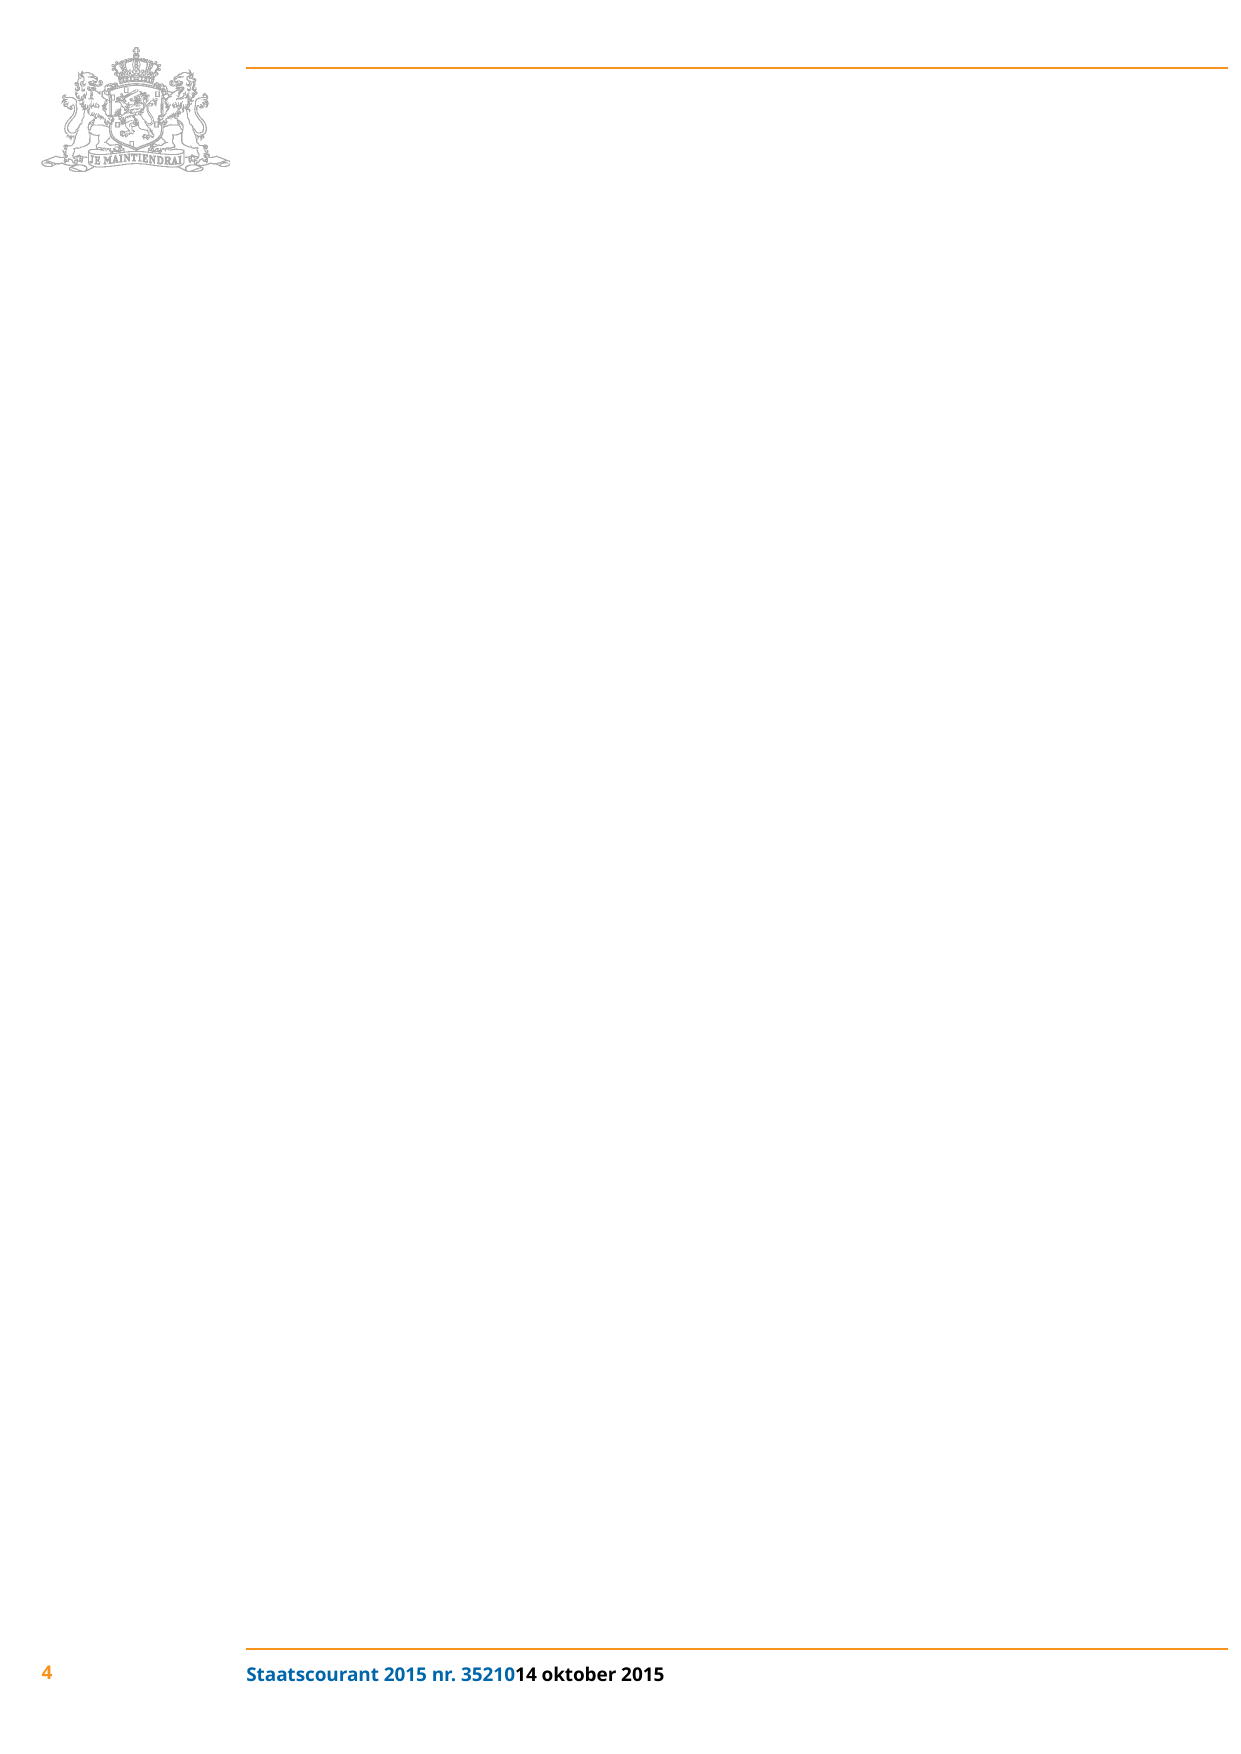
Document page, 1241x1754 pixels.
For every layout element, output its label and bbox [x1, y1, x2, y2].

picture [41, 47, 231, 172]
